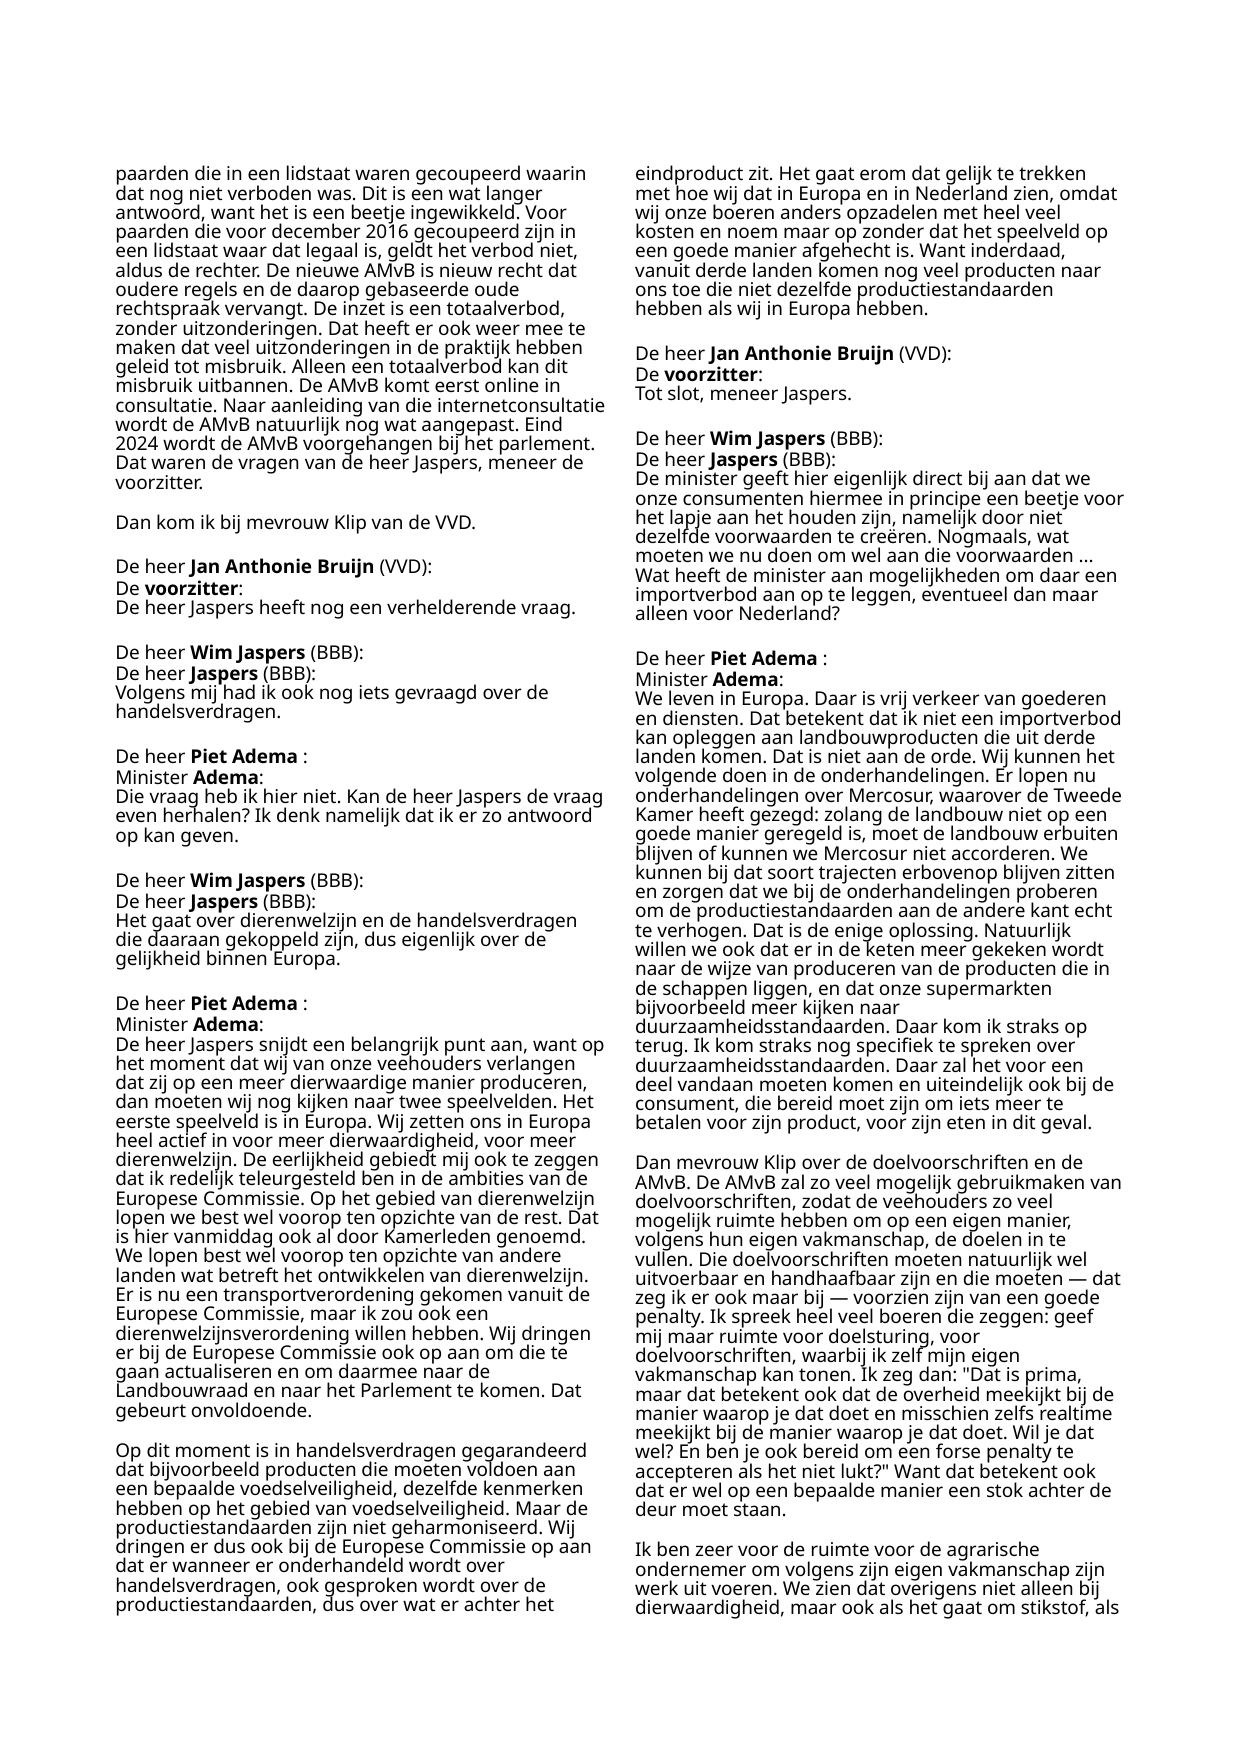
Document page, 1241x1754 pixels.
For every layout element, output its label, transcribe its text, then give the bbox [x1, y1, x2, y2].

text De voorzitter: [635, 366, 1125, 385]
text Minister Adema: [115, 769, 605, 788]
text De heer Jaspers (BBB): [115, 664, 605, 684]
text De heer Wim Jaspers (BBB): [635, 425, 1125, 451]
text Minister Adema: [635, 671, 1125, 690]
text De heer Jaspers (BBB): [635, 451, 1125, 470]
text De heer Jaspers snijdt een belangrijk punt aan, want op het moment dat wij van onze veehouders verlangen dat zij op een meer dierwaardige manier produceren, dan moeten wij nog kijken naar twee speelvelden. Het eerste speelveld is in Europa. Wij zetten ons in Europa heel actief in voor meer dierwaardigheid, voor meer dierenwelzijn. De eerlijkheid gebiedt mij ook te zeggen dat ik redelijk teleurgesteld ben in de ambities van de Europese Commissie. Op het gebied van dierenwelzijn lopen we best wel voorop ten opzichte van de rest. Dat is hier vanmiddag ook al door Kamerleden genoemd. We lopen best wel voorop ten opzichte van andere landen wat betreft het ontwikkelen van dierenwelzijn. Er is nu een transportverordening gekomen vanuit de Europese Commissie, maar ik zou ook een dierenwelzijnsverordening willen hebben. Wij dringen er bij de Europese Commissie ook op aan om die te gaan actualiseren en om daarmee naar de Landbouwraad en naar het Parlement te komen. Dat gebeurt onvoldoende. [115, 1036, 605, 1421]
text eindproduct zit. Het gaat erom dat gelijk te trekken met hoe wij dat in Europa en in Nederland zien, omdat wij onze boeren anders opzadelen met heel veel kosten en noem maar op zonder dat het speelveld op een goede manier afgehecht is. Want inderdaad, vanuit derde landen komen nog veel producten naar ons toe die niet dezelfde productiestandaarden hebben als wij in Europa hebben. [635, 165, 1125, 319]
text De heer Piet Adema : [635, 645, 1125, 671]
text De heer Jaspers (BBB): [115, 893, 605, 912]
text Ik ben zeer voor de ruimte voor de agrarische ondernemer om volgens zijn eigen vakmanschap zijn werk uit voeren. We zien dat overigens niet alleen bij dierwaardigheid, maar ook als het gaat om stikstof, als [635, 1541, 1125, 1618]
text De heer Piet Adema : [115, 743, 605, 769]
text Volgens mij had ik ook nog iets gevraagd over de handelsverdragen. [115, 684, 605, 722]
text De voorzitter: [115, 579, 605, 599]
text Dan mevrouw Klip over de doelvoorschriften en de AMvB. De AMvB zal zo veel mogelijk gebruikmaken van doelvoorschriften, zodat de veehouders zo veel mogelijk ruimte hebben om op een eigen manier, volgens hun eigen vakmanschap, de doelen in te vullen. Die doelvoorschriften moeten natuurlijk wel uitvoerbaar en handhaafbaar zijn en die moeten — dat zeg ik er ook maar bij — voorzien zijn van een goede penalty. Ik spreek heel veel boeren die zeggen: geef mij maar ruimte voor doelsturing, voor doelvoorschriften, waarbij ik zelf mijn eigen vakmanschap kan tonen. Ik zeg dan: "Dat is prima, maar dat betekent ook dat de overheid meekijkt bij de manier waarop je dat doet en misschien zelfs realtime meekijkt bij de manier waarop je dat doet. Wil je dat wel? En ben je ook bereid om een forse penalty te accepteren als het niet lukt?" Want dat betekent ook dat er wel op een bepaalde manier een stok achter de deur moet staan. [635, 1154, 1125, 1521]
text De heer Jaspers heeft nog een verhelderende vraag. [115, 599, 605, 618]
text We leven in Europa. Daar is vrij verkeer van goederen en diensten. Dat betekent dat ik niet een importverbod kan opleggen aan landbouwproducten die uit derde landen komen. Dat is niet aan de orde. Wij kunnen het volgende doen in de onderhandelingen. Er lopen nu onderhandelingen over Mercosur, waarover de Tweede Kamer heeft gezegd: zolang de landbouw niet op een goede manier geregeld is, moet de landbouw erbuiten blijven of kunnen we Mercosur niet accorderen. We kunnen bij dat soort trajecten erbovenop blijven zitten en zorgen dat we bij de onderhandelingen proberen om de productiestandaarden aan de andere kant echt te verhogen. Dat is de enige oplossing. Natuurlijk willen we ook dat er in de keten meer gekeken wordt naar de wijze van produceren van de producten die in de schappen liggen, en dat onze supermarkten bijvoorbeeld meer kijken naar duurzaamheidsstandaarden. Daar kom ik straks op terug. Ik kom straks nog specifiek te spreken over duurzaamheidsstandaarden. Daar zal het voor een deel vandaan moeten komen en uiteindelijk ook bij de consument, die bereid moet zijn om iets meer te betalen voor zijn product, voor zijn eten in dit geval. [635, 690, 1125, 1134]
text Tot slot, meneer Jaspers. [635, 385, 1125, 404]
text De heer Piet Adema : [115, 991, 605, 1016]
text De heer Jan Anthonie Bruijn (VVD): [635, 340, 1125, 366]
text Op dit moment is in handelsverdragen gegarandeerd dat bijvoorbeeld producten die moeten voldoen aan een bepaalde voedselveiligheid, dezelfde kenmerken hebben op het gebied van voedselveiligheid. Maar de productiestandaarden zijn niet geharmoniseerd. Wij dringen er dus ook bij de Europese Commissie op aan dat er wanneer er onderhandeld wordt over handelsverdragen, ook gesproken wordt over de productiestandaarden, dus over wat er achter het [115, 1442, 605, 1615]
text Het gaat over dierenwelzijn en de handelsverdragen die daaraan gekoppeld zijn, dus eigenlijk over de gelijkheid binnen Europa. [115, 912, 605, 970]
text De minister geeft hier eigenlijk direct bij aan dat we onze consumenten hiermee in principe een beetje voor het lapje aan het houden zijn, namelijk door niet dezelfde voorwaarden te creëren. Nogmaals, wat moeten we nu doen om wel aan die voorwaarden ... Wat heeft de minister aan mogelijkheden om daar een importverbod aan op te leggen, eventueel dan maar alleen voor Nederland? [635, 470, 1125, 624]
text Minister Adema: [115, 1016, 605, 1036]
text Die vraag heb ik hier niet. Kan de heer Jaspers de vraag even herhalen? Ik denk namelijk dat ik er zo antwoord op kan geven. [115, 788, 605, 846]
text paarden die in een lidstaat waren gecoupeerd waarin dat nog niet verboden was. Dit is een wat langer antwoord, want het is een beetje ingewikkeld. Voor paarden die voor december 2016 gecoupeerd zijn in een lidstaat waar dat legaal is, geldt het verbod niet, aldus de rechter. De nieuwe AMvB is nieuw recht dat oudere regels en de daarop gebaseerde oude rechtspraak vervangt. De inzet is een totaalverbod, zonder uitzonderingen. Dat heeft er ook weer mee te maken dat veel uitzonderingen in de praktijk hebben geleid tot misbruik. Alleen een totaalverbod kan dit misbruik uitbannen. De AMvB komt eerst online in consultatie. Naar aanleiding van die internetconsultatie wordt de AMvB natuurlijk nog wat aangepast. Eind 2024 wordt de AMvB voorgehangen bij het parlement. Dat waren de vragen van de heer Jaspers, meneer de voorzitter. [115, 165, 605, 493]
text De heer Jan Anthonie Bruijn (VVD): [115, 554, 605, 579]
text De heer Wim Jaspers (BBB): [115, 639, 605, 664]
text De heer Wim Jaspers (BBB): [115, 867, 605, 893]
text Dan kom ik bij mevrouw Klip van de VVD. [115, 514, 605, 533]
